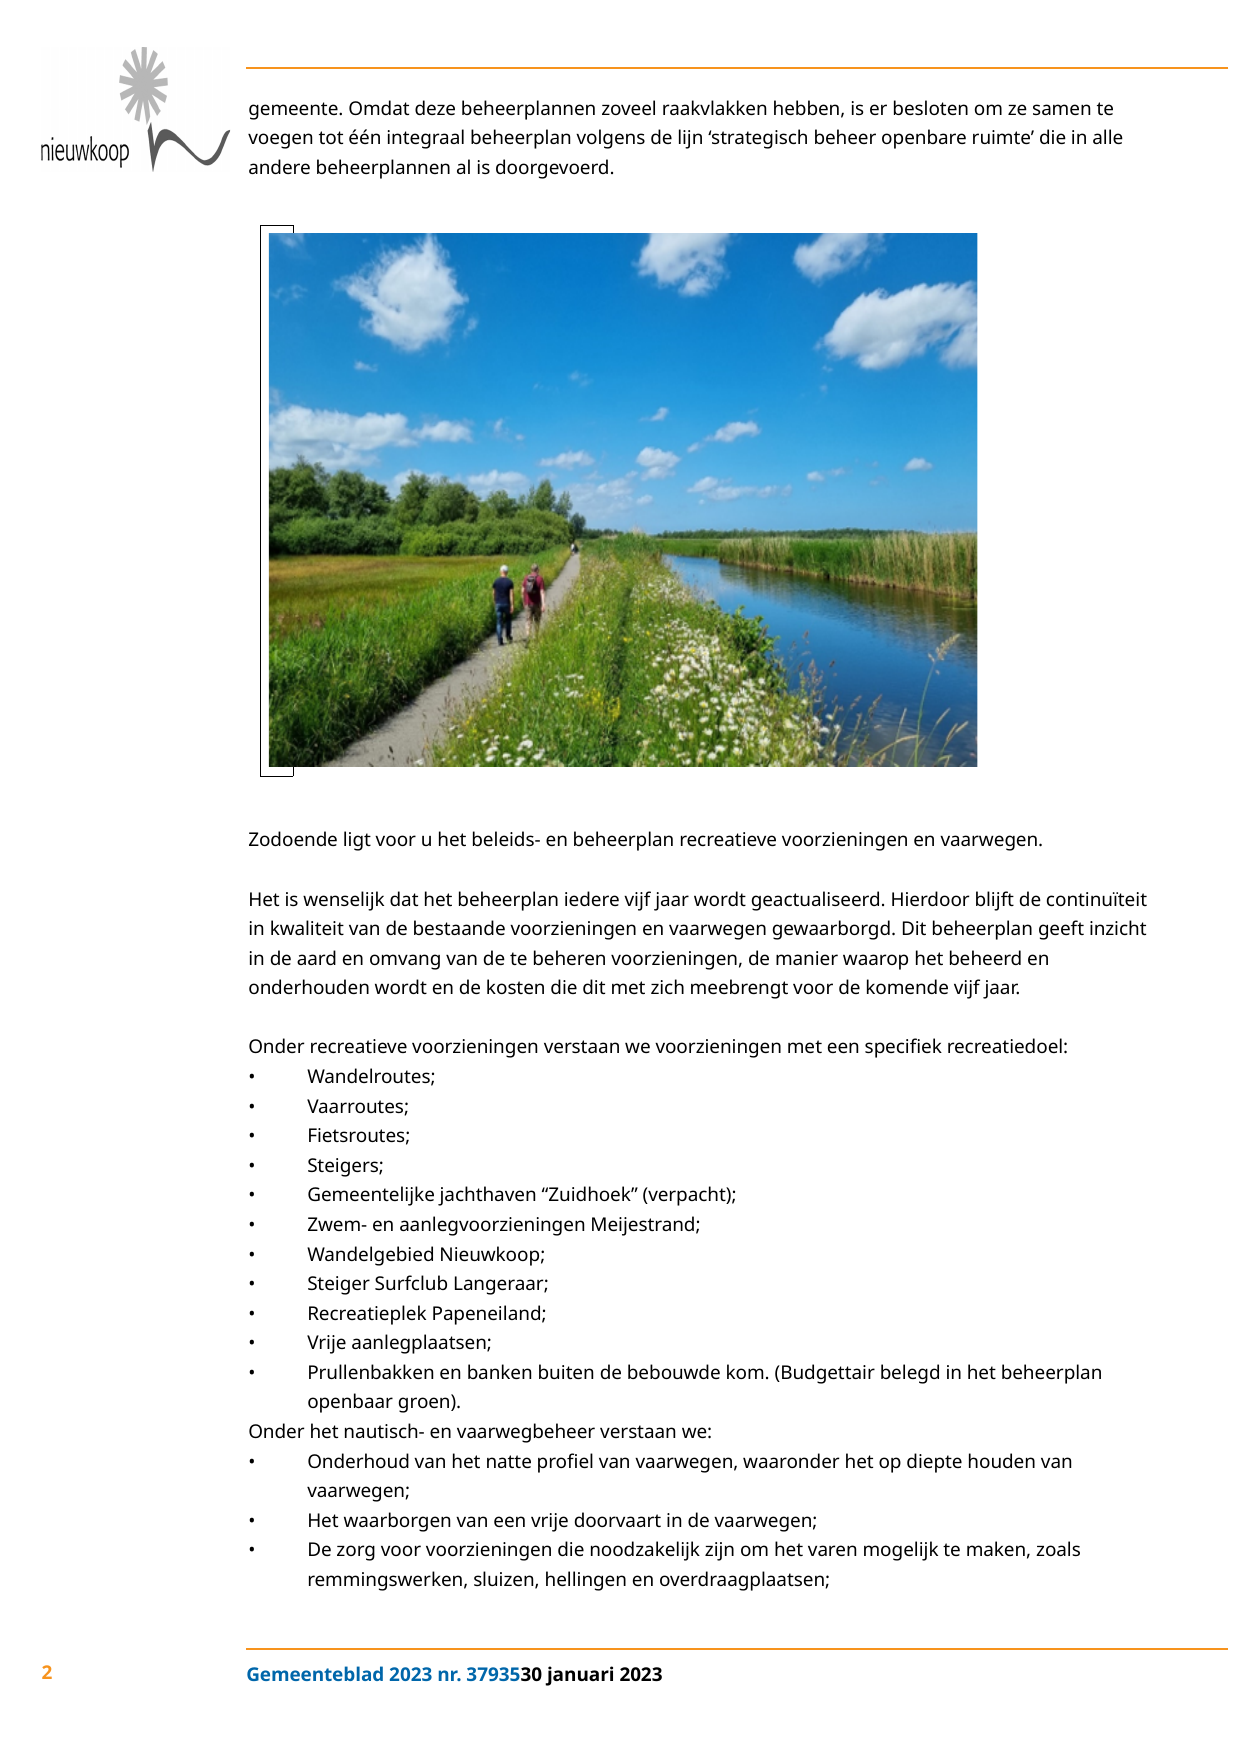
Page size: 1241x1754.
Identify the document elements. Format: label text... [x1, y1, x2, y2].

list Recreatieplek Papeneiland; [248, 1300, 1152, 1326]
list Wandelgebied Nieuwkoop; [248, 1241, 1152, 1266]
list Vrije aanlegplaatsen; [248, 1329, 1152, 1355]
list Gemeentelijke jachthaven “Zuidhoek” (verpacht); [248, 1182, 1152, 1207]
list Prullenbakken en banken buiten de bebouwde kom. (Budgettair belegd in het beheerplan openbaar groen). [248, 1359, 1152, 1414]
list Onderhoud van het natte profiel van vaarwegen, waaronder het op diepte houden van vaarwegen; [248, 1448, 1152, 1503]
list Zwem- en aanlegvoorzieningen Meijestrand; [248, 1211, 1152, 1237]
list Wandelroutes; [248, 1063, 1152, 1089]
picture [268, 233, 978, 767]
text Zodoende ligt voor u het beleids- en beheerplan recreatieve voorzieningen en vaarwegen. [248, 827, 1152, 852]
text Onder recreatieve voorzieningen verstaan we voorzieningen met een specifiek recreatiedoel: [248, 1034, 1152, 1059]
list Fietsroutes; [248, 1122, 1152, 1148]
list De zorg voor voorzieningen die noodzakelijk zijn om het varen mogelijk te maken, zoals remmingswerken, sluizen, hellingen en overdraagplaatsen; [248, 1537, 1152, 1592]
picture [41, 47, 231, 172]
text Onder het nautisch- en vaarwegbeheer verstaan we: [248, 1418, 1152, 1444]
list Steigers; [248, 1152, 1152, 1178]
list Het waarborgen van een vrije doorvaart in de vaarwegen; [248, 1507, 1152, 1533]
text Het is wenselijk dat het beheerplan iedere vijf jaar wordt geactualiseerd. Hierdoor blijft de continuïteit in kwaliteit van de bestaande voorzieningen en vaarwegen gewaarborgd. Dit beheerplan geeft inzicht in de aard en omvang van de te beheren voorzieningen, de manier waarop het beheerd en onderhouden wordt en de kosten die dit met zich meebrengt voor de komende vijf jaar. [248, 886, 1152, 1000]
list Vaarroutes; [248, 1093, 1152, 1118]
list Steiger Surfclub Langeraar; [248, 1270, 1152, 1296]
text gemeente. Omdat deze beheerplannen zoveel raakvlakken hebben, is er besloten om ze samen te voegen tot één integraal beheerplan volgens de lijn ‘strategisch beheer openbare ruimte’ die in alle andere beheerplannen al is doorgevoerd. [248, 95, 1152, 180]
